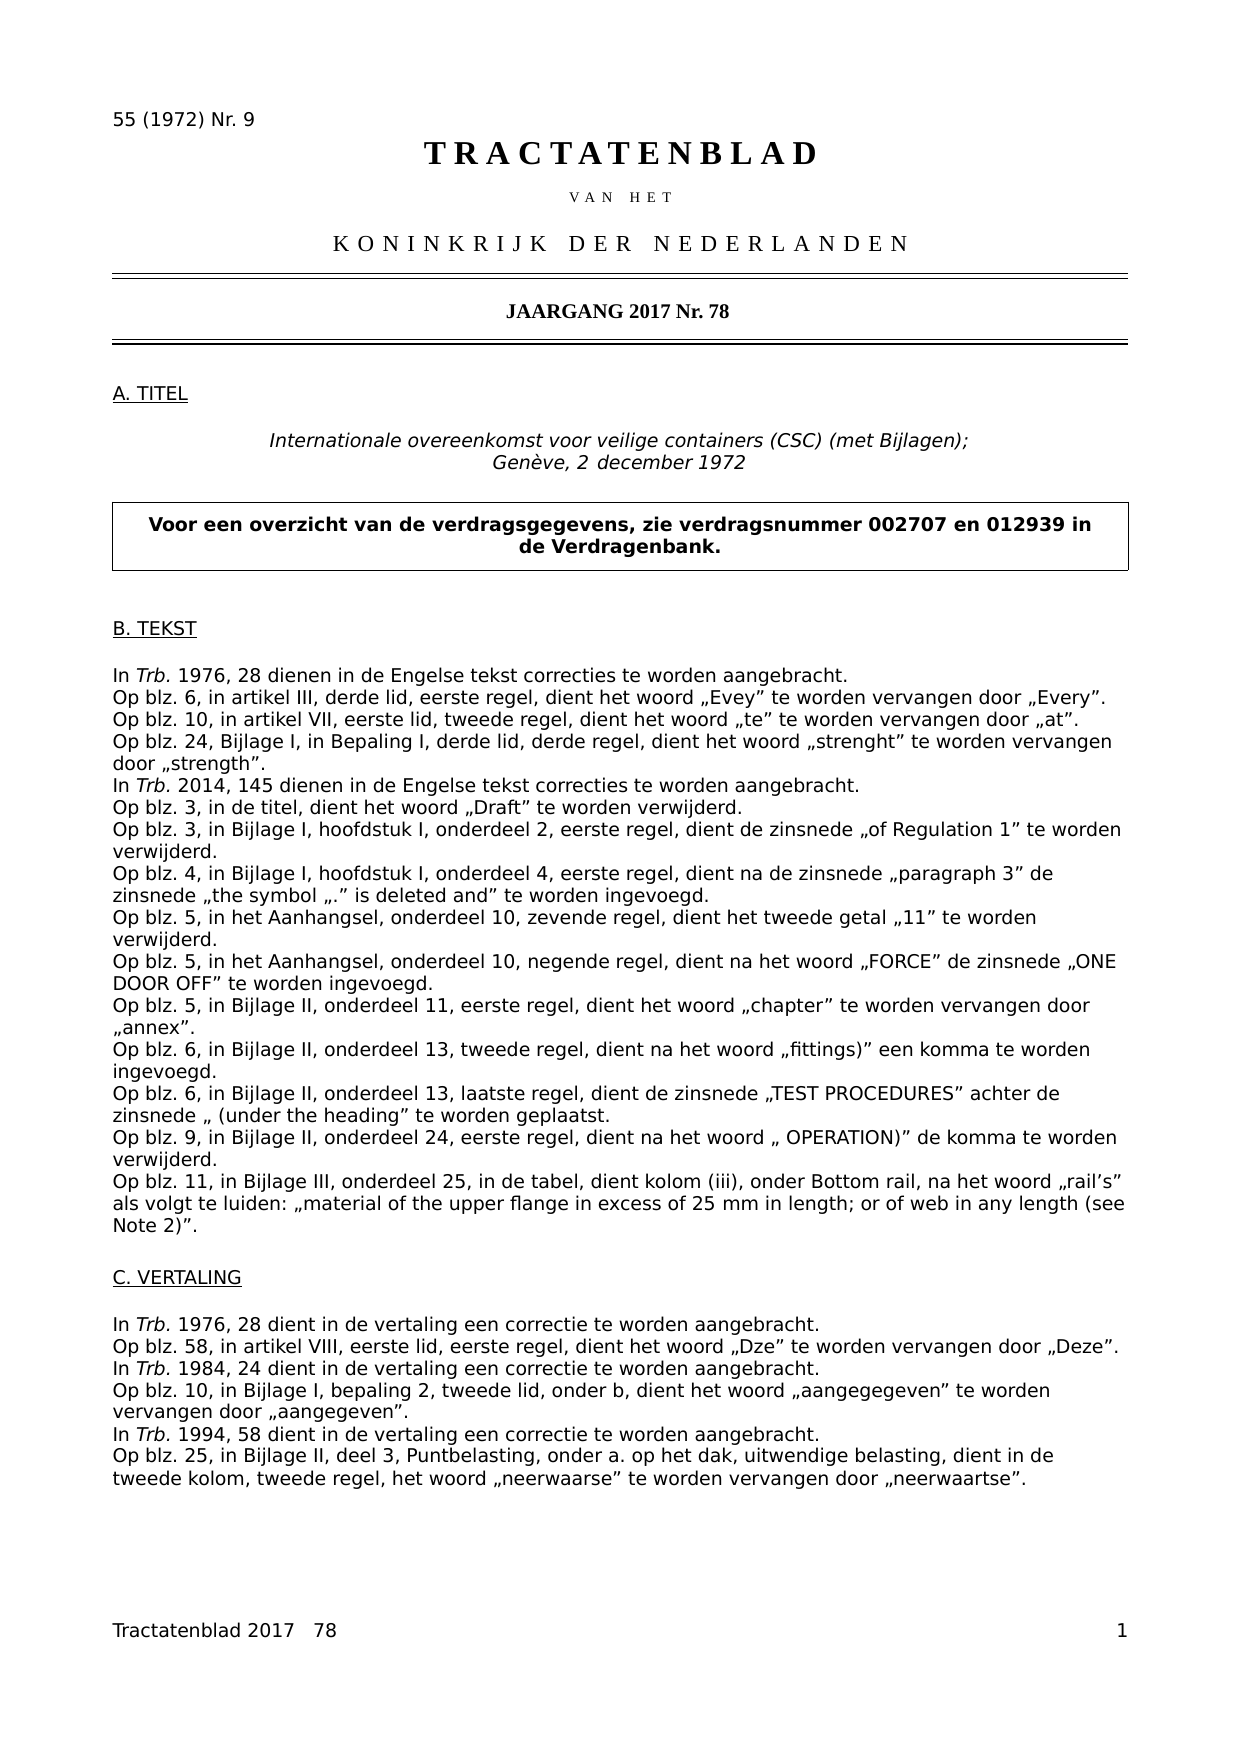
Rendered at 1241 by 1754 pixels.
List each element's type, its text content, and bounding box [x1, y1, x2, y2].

text In Trb. 2014, 145 dienen in de Engelse tekst correcties te worden aangebracht. [112, 775, 1128, 797]
text Op blz. 4, in Bijlage I, hoofdstuk I, onderdeel 4, eerste regel, dient na de zinsnede „paragraph 3” de zinsnede „the symbol „.” is deleted and” te worden ingevoegd. [112, 863, 1128, 907]
text Op blz. 24, Bijlage I, in Bepaling I, derde lid, derde regel, dient het woord „strenght” te worden vervangen door „strength”. [112, 731, 1128, 775]
text Op blz. 3, in de titel, dient het woord „Draft” te worden verwijderd. [112, 797, 1128, 819]
text Op blz. 5, in Bijlage II, onderdeel 11, eerste regel, dient het woord „chapter” te worden vervangen door „annex”. [112, 995, 1128, 1039]
text Genève, 2 december 1972 [112, 452, 1128, 474]
text 55 (1972) Nr. 9 [112, 109, 1128, 131]
text In Trb. 1976, 28 dient in de vertaling een correctie te worden aangebracht. [112, 1313, 1128, 1336]
text In Trb. 1994, 58 dient in de vertaling een correctie te worden aangebracht. [112, 1423, 1128, 1445]
subtitle B. TEKST [112, 618, 1128, 640]
text Op blz. 58, in artikel VIII, eerste lid, eerste regel, dient het woord „Dze” te worden vervangen door „Deze”. [112, 1336, 1128, 1357]
text KONINKRIJK DER NEDERLANDEN [112, 229, 1128, 256]
text Op blz. 6, in Bijlage II, onderdeel 13, tweede regel, dient na het woord „fittings)” een komma te worden ingevoegd. [112, 1039, 1128, 1083]
text Internationale overeenkomst voor veilige containers (CSC) (met Bijlagen); [112, 430, 1128, 452]
text Op blz. 5, in het Aanhangsel, onderdeel 10, zevende regel, dient het tweede getal „11” te worden verwijderd. [112, 907, 1128, 951]
text Op blz. 3, in Bijlage I, hoofdstuk I, onderdeel 2, eerste regel, dient de zinsnede „of Regulation 1” te worden verwijderd. [112, 819, 1128, 863]
text Op blz. 6, in Bijlage II, onderdeel 13, laatste regel, dient de zinsnede „TEST PROCEDURES” achter de zinsnede „ (under the heading” te worden geplaatst. [112, 1083, 1128, 1127]
text JAARGANG 2017 Nr. 78 [112, 299, 1128, 323]
text TRACTATENBLAD [112, 133, 1128, 172]
subtitle C. VERTALING [112, 1267, 1128, 1288]
text VAN HET [112, 189, 1128, 206]
text Op blz. 10, in artikel VII, eerste lid, tweede regel, dient het woord „te” te worden vervangen door „at”. [112, 709, 1128, 731]
text In Trb. 1976, 28 dienen in de Engelse tekst correcties te worden aangebracht. [112, 665, 1128, 687]
text Op blz. 6, in artikel III, derde lid, eerste regel, dient het woord „Evey” te worden vervangen door „Every”. [112, 687, 1128, 709]
text In Trb. 1984, 24 dient in de vertaling een correctie te worden aangebracht. [112, 1357, 1128, 1379]
subtitle A. TITEL [112, 383, 1128, 405]
text Op blz. 25, in Bijlage II, deel 3, Puntbelasting, onder a. op het dak, uitwendige belasting, dient in de tweede kolom, tweede regel, het woord „neerwaarse” te worden vervangen door „neerwaartse”. [112, 1445, 1128, 1489]
text Op blz. 5, in het Aanhangsel, onderdeel 10, negende regel, dient na het woord „FORCE” de zinsnede „ONE DOOR OFF” te worden ingevoegd. [112, 951, 1128, 995]
text Op blz. 10, in Bijlage I, bepaling 2, tweede lid, onder b, dient het woord „aangegegeven” te worden vervangen door „aangegeven”. [112, 1379, 1128, 1423]
text Op blz. 11, in Bijlage III, onderdeel 25, in de tabel, dient kolom (iii), onder Bottom rail, na het woord „rail’s” als volgt te luiden: „material of the upper flange in excess of 25 mm in length; or of web in any length (see Note 2)”. [112, 1171, 1128, 1237]
text Op blz. 9, in Bijlage II, onderdeel 24, eerste regel, dient na het woord „ OPERATION)” de komma te worden verwijderd. [112, 1127, 1128, 1171]
